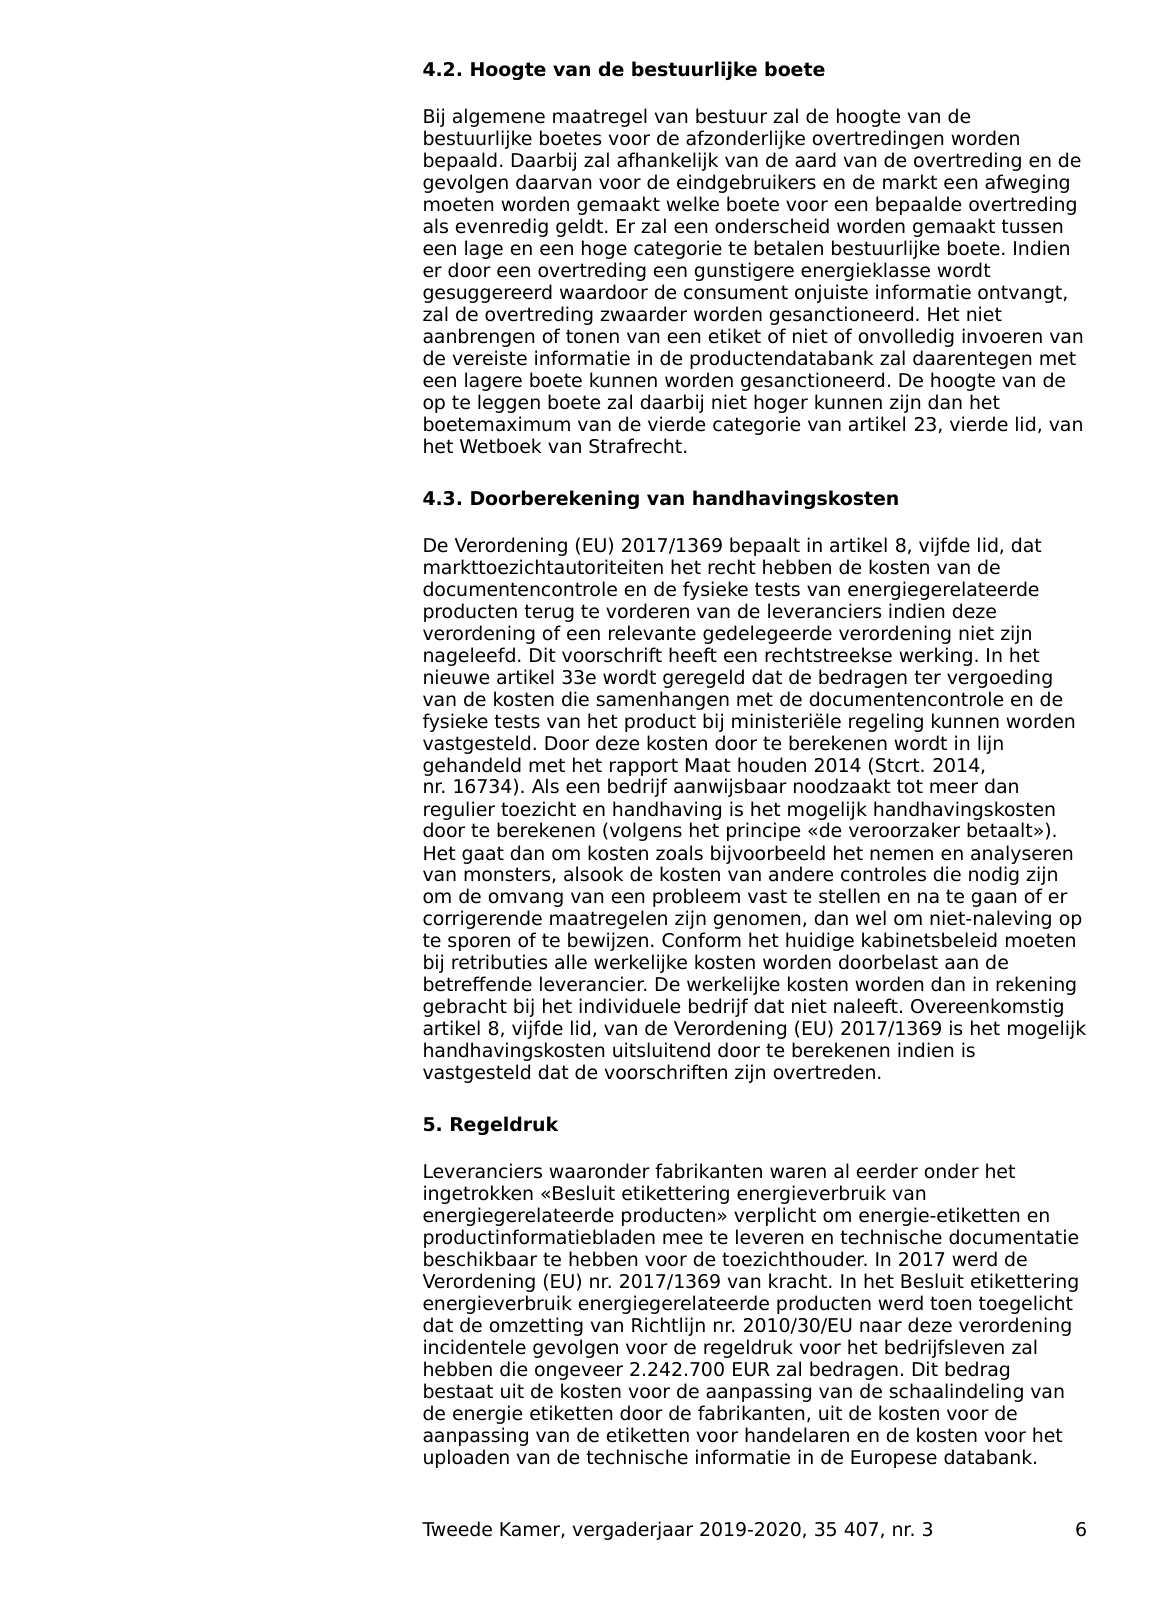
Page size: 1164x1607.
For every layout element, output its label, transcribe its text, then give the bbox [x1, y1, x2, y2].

subtitle 4.2. Hoogte van de bestuurlijke boete [422, 59, 1087, 81]
text De Verordening (EU) 2017/1369 bepaalt in artikel 8, vijfde lid, dat markttoezichtautoriteiten het recht hebben de kosten van de documentencontrole en de fysieke tests van energiegerelateerde producten terug te vorderen van de leveranciers indien deze verordening of een relevante gedelegeerde verordening niet zijn nageleefd. Dit voorschrift heeft een rechtstreekse werking. In het nieuwe artikel 33e wordt geregeld dat de bedragen ter vergoeding van de kosten die samenhangen met de documentencontrole en de fysieke tests van het product bij ministeriële regeling kunnen worden vastgesteld. Door deze kosten door te berekenen wordt in lijn gehandeld met het rapport Maat houden 2014 (Stcrt. 2014, nr. 16734). Als een bedrijf aanwijsbaar noodzaakt tot meer dan regulier toezicht en handhaving is het mogelijk handhavingskosten door te berekenen (volgens het principe «de veroorzaker betaalt»). Het gaat dan om kosten zoals bijvoorbeeld het nemen en analyseren van monsters, alsook de kosten van andere controles die nodig zijn om de omvang van een probleem vast te stellen en na te gaan of er corrigerende maatregelen zijn genomen, dan wel om niet-naleving op te sporen of te bewijzen. Conform het huidige kabinetsbeleid moeten bij retributies alle werkelijke kosten worden doorbelast aan de betreffende leverancier. De werkelijke kosten worden dan in rekening gebracht bij het individuele bedrijf dat niet naleeft. Overeenkomstig artikel 8, vijfde lid, van de Verordening (EU) 2017/1369 is het mogelijk handhavingskosten uitsluitend door te berekenen indien is vastgesteld dat de voorschriften zijn overtreden. [422, 535, 1087, 1084]
subtitle 5. Regeldruk [422, 1114, 1087, 1136]
text Leveranciers waaronder fabrikanten waren al eerder onder het ingetrokken «Besluit etikettering energieverbruik van energiegerelateerde producten» verplicht om energie-etiketten en productinformatiebladen mee te leveren en technische documentatie beschikbaar te hebben voor de toezichthouder. In 2017 werd de Verordening (EU) nr. 2017/1369 van kracht. In het Besluit etikettering energieverbruik energiegerelateerde producten werd toen toegelicht dat de omzetting van Richtlijn nr. 2010/30/EU naar deze verordening incidentele gevolgen voor de regeldruk voor het bedrijfsleven zal hebben die ongeveer 2.242.700 EUR zal bedragen. Dit bedrag bestaat uit de kosten voor de aanpassing van de schaalindeling van de energie etiketten door de fabrikanten, uit de kosten voor de aanpassing van de etiketten voor handelaren en de kosten voor het uploaden van de technische informatie in de Europese databank. [422, 1161, 1087, 1469]
subtitle 4.3. Doorberekening van handhavingskosten [422, 488, 1087, 510]
text Bij algemene maatregel van bestuur zal de hoogte van de bestuurlijke boetes voor de afzonderlijke overtredingen worden bepaald. Daarbij zal afhankelijk van de aard van de overtreding en de gevolgen daarvan voor de eindgebruikers en de markt een afweging moeten worden gemaakt welke boete voor een bepaalde overtreding als evenredig geldt. Er zal een onderscheid worden gemaakt tussen een lage en een hoge categorie te betalen bestuurlijke boete. Indien er door een overtreding een gunstigere energieklasse wordt gesuggereerd waardoor de consument onjuiste informatie ontvangt, zal de overtreding zwaarder worden gesanctioneerd. Het niet aanbrengen of tonen van een etiket of niet of onvolledig invoeren van de vereiste informatie in de productendatabank zal daarentegen met een lagere boete kunnen worden gesanctioneerd. De hoogte van de op te leggen boete zal daarbij niet hoger kunnen zijn dan het boetemaximum van de vierde categorie van artikel 23, vierde lid, van het Wetboek van Strafrecht. [422, 106, 1087, 458]
